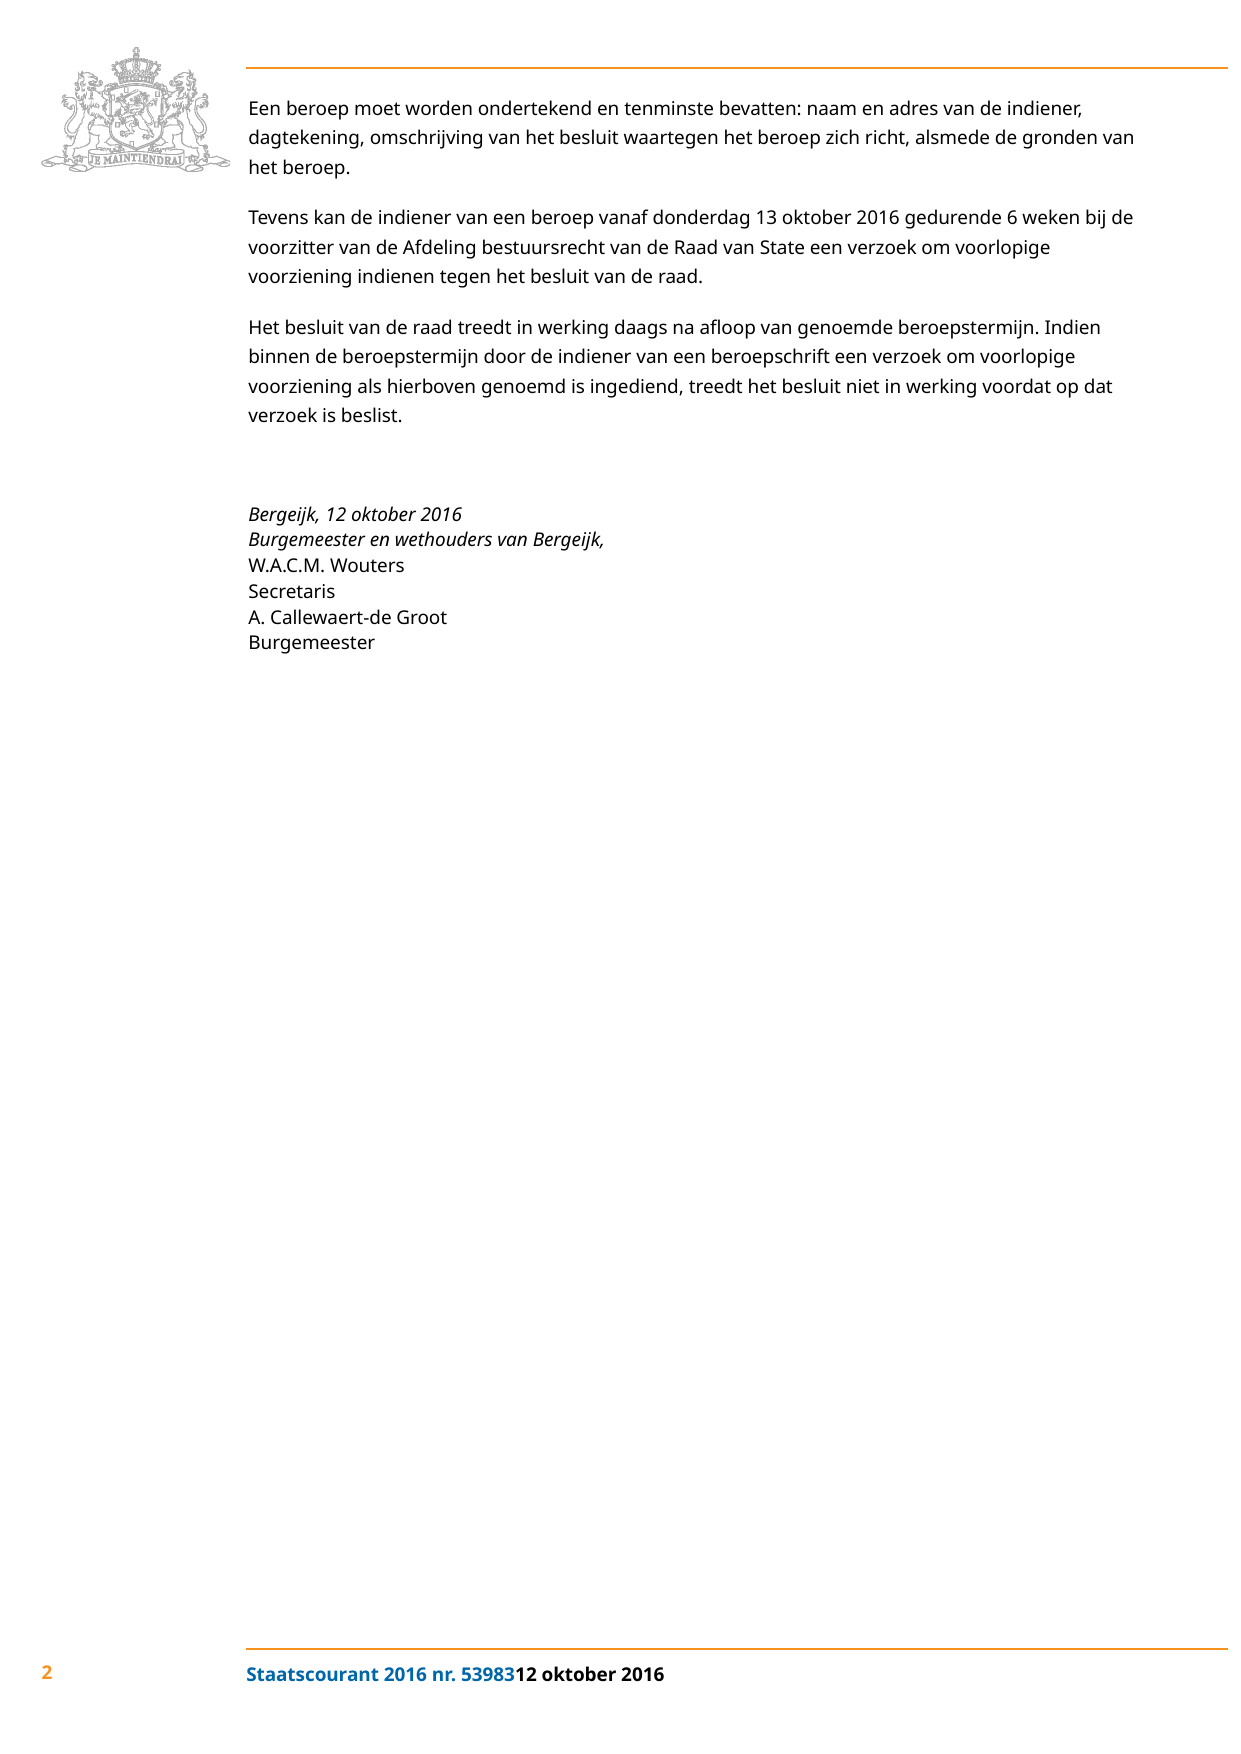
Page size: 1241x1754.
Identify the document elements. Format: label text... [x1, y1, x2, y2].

text A. Callewaert-de Groot [248, 604, 1152, 629]
text Secretaris [248, 578, 1152, 604]
text Burgemeester en wethouders van Bergeijk, [248, 527, 1152, 552]
text Bergeijk, 12 oktober 2016 [248, 501, 1152, 527]
text W.A.C.M. Wouters [248, 552, 1152, 578]
text Een beroep moet worden ondertekend en tenminste bevatten: naam en adres van de indiener, dagtekening, omschrijving van het besluit waartegen het beroep zich richt, alsmede de gronden van het beroep. [248, 95, 1152, 180]
picture [41, 47, 231, 172]
text Burgemeester [248, 629, 1152, 655]
text Tevens kan de indiener van een beroep vanaf donderdag 13 oktober 2016 gedurende 6 weken bij de voorzitter van de Afdeling bestuursrecht van de Raad van State een verzoek om voorlopige voorziening indienen tegen het besluit van de raad. [248, 204, 1152, 289]
text Het besluit van de raad treedt in werking daags na afloop van genoemde beroepstermijn. Indien binnen de beroepstermijn door de indiener van een beroepschrift een verzoek om voorlopige voorziening als hierboven genoemd is ingediend, treedt het besluit niet in werking voordat op dat verzoek is beslist. [248, 314, 1152, 428]
